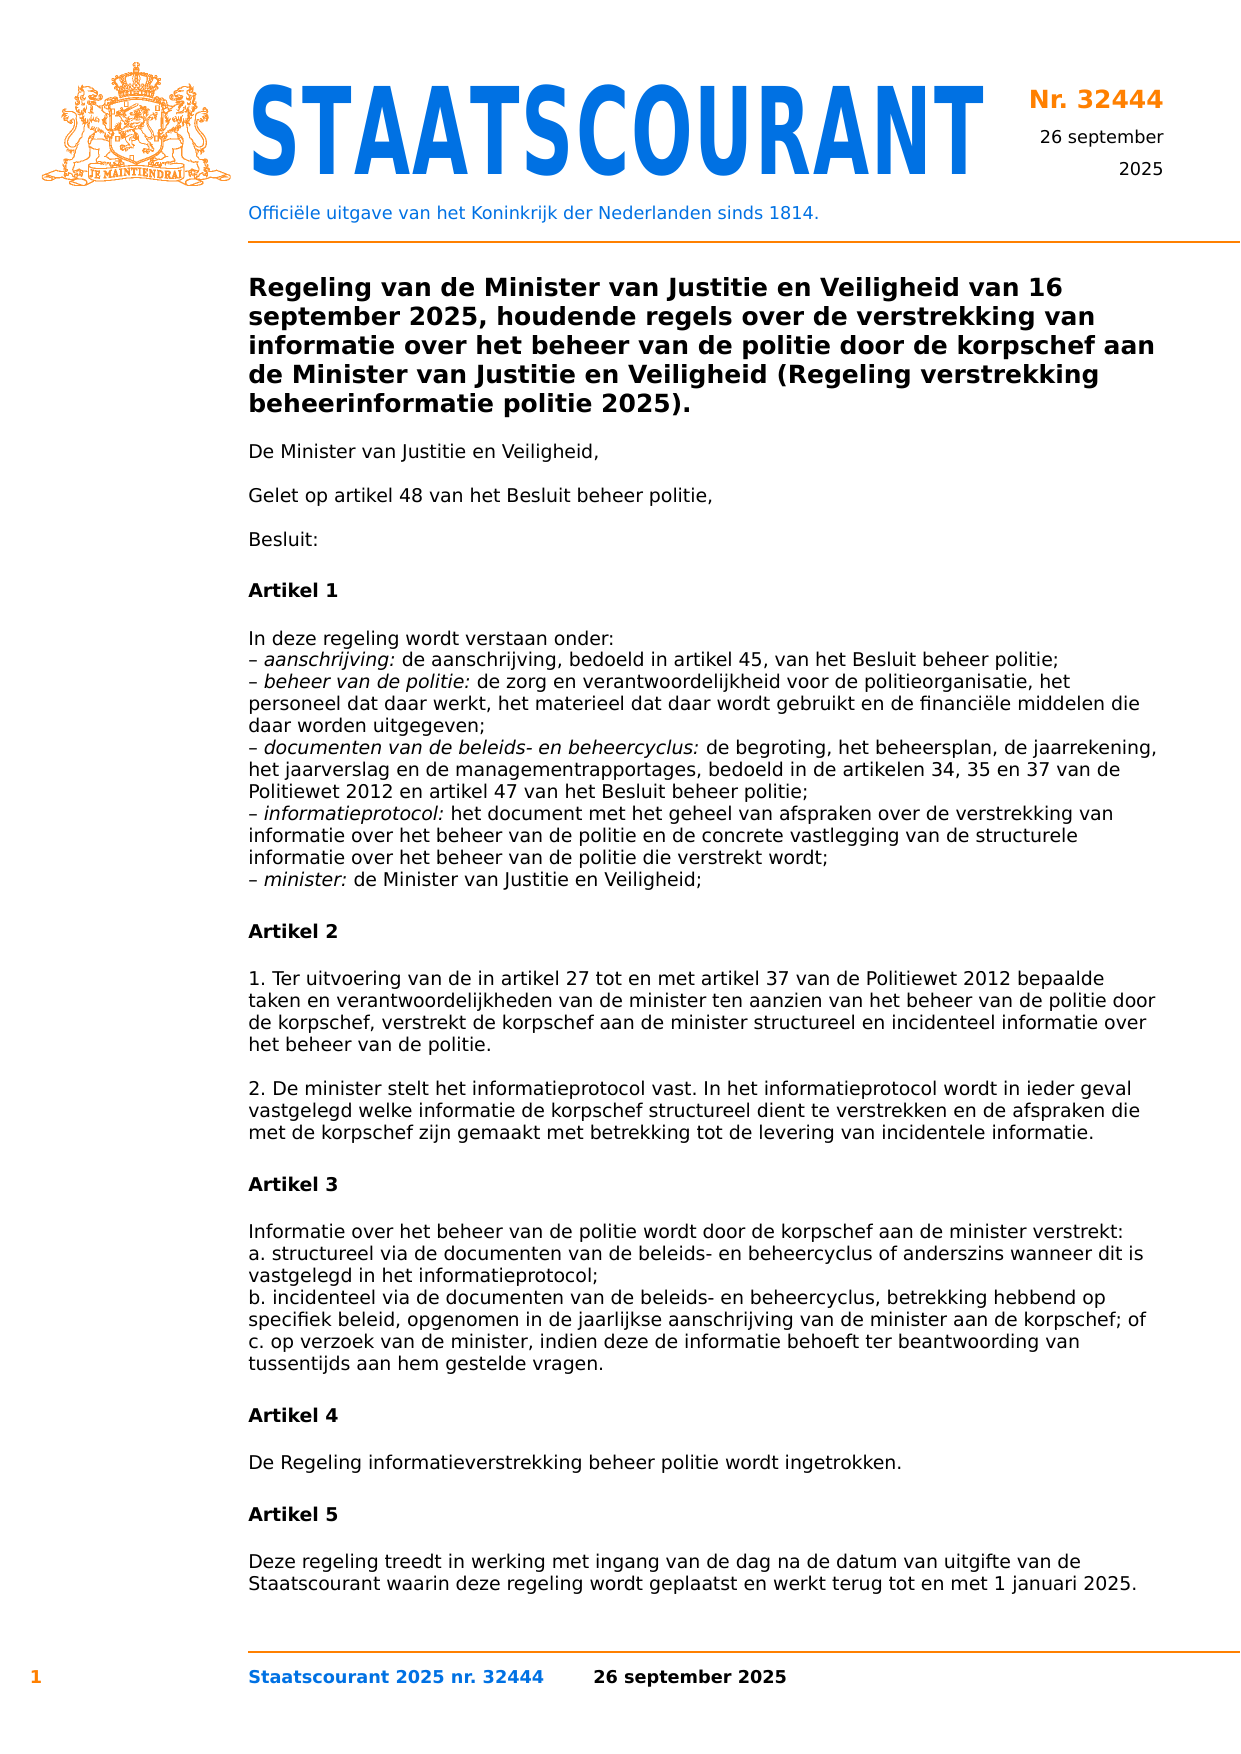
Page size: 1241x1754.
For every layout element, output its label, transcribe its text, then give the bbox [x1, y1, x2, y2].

table_header Nr. 32444 [998, 62, 1240, 121]
text – minister: de Minister van Justitie en Veiligheid; [248, 869, 1163, 891]
table_cell 26 september [998, 121, 1240, 153]
text c. op verzoek van de minister, indien deze de informatie behoeft ter beantwoording van tussentijds aan hem gestelde vragen. [248, 1331, 1163, 1375]
text – beheer van de politie: de zorg en verantwoordelijkheid voor de politieorganisatie, het personeel dat daar werkt, het materieel dat daar wordt gebruikt en de financiële middelen die daar worden uitgegeven; [248, 671, 1163, 737]
subtitle Artikel 4 [248, 1405, 1163, 1427]
text Gelet op artikel 48 van het Besluit beheer politie, [248, 484, 1163, 507]
text De Regeling informatieverstrekking beheer politie wordt ingetrokken. [248, 1452, 1163, 1474]
table_cell 2025 [998, 153, 1240, 203]
subtitle Artikel 3 [248, 1174, 1163, 1196]
text De Minister van Justitie en Veiligheid, [248, 441, 1163, 463]
text 2. De minister stelt het informatieprotocol vast. In het informatieprotocol wordt in ieder geval vastgelegd welke informatie de korpschef structureel dient te verstrekken en de afspraken die met de korpschef zijn gemaakt met betrekking tot de levering van incidentele informatie. [248, 1078, 1163, 1144]
text – informatieprotocol: het document met het geheel van afspraken over de verstrekking van informatie over het beheer van de politie en de concrete vastlegging van de structurele informatie over het beheer van de politie die verstrekt wordt; [248, 803, 1163, 869]
subtitle Regeling van de Minister van Justitie en Veiligheid van 16 september 2025, houdende regels over de verstrekking van informatie over het beheer van de politie door de korpschef aan de Minister van Justitie en Veiligheid (Regeling verstrekking beheerinformatie politie 2025). [248, 273, 1163, 419]
table_header STAATSCOURANT [248, 62, 998, 203]
text 1. Ter uitvoering van de in artikel 27 tot en met artikel 37 van de Politiewet 2012 bepaalde taken en verantwoordelijkheden van de minister ten aanzien van het beheer van de politie door de korpschef, verstrekt de korpschef aan de minister structureel en incidenteel informatie over het beheer van de politie. [248, 968, 1163, 1056]
subtitle Artikel 5 [248, 1504, 1163, 1526]
text a. structureel via de documenten van de beleids- en beheercyclus of anderszins wanneer dit is vastgelegd in het informatieprotocol; [248, 1243, 1163, 1287]
picture [41, 62, 231, 186]
text – documenten van de beleids- en beheercyclus: de begroting, het beheersplan, de jaarrekening, het jaarverslag en de managementrapportages, bedoeld in de artikelen 34, 35 en 37 van de Politiewet 2012 en artikel 47 van het Besluit beheer politie; [248, 737, 1163, 803]
subtitle Artikel 2 [248, 921, 1163, 943]
table_header [25, 62, 248, 241]
text In deze regeling wordt verstaan onder: [248, 627, 1163, 649]
table_cell Officiële uitgave van het Koninkrijk der Nederlanden sinds 1814. [248, 203, 1240, 241]
text Besluit: [248, 528, 1163, 550]
text Informatie over het beheer van de politie wordt door de korpschef aan de minister verstrekt: [248, 1221, 1163, 1243]
text – aanschrijving: de aanschrijving, bedoeld in artikel 45, van het Besluit beheer politie; [248, 649, 1163, 671]
text Deze regeling treedt in werking met ingang van de dag na de datum van uitgifte van de Staatscourant waarin deze regeling wordt geplaatst en werkt terug tot en met 1 januari 2025. [248, 1551, 1163, 1594]
text b. incidenteel via de documenten van de beleids- en beheercyclus, betrekking hebbend op specifiek beleid, opgenomen in de jaarlijkse aanschrijving van de minister aan de korpschef; of [248, 1287, 1163, 1331]
subtitle Artikel 1 [248, 580, 1163, 602]
